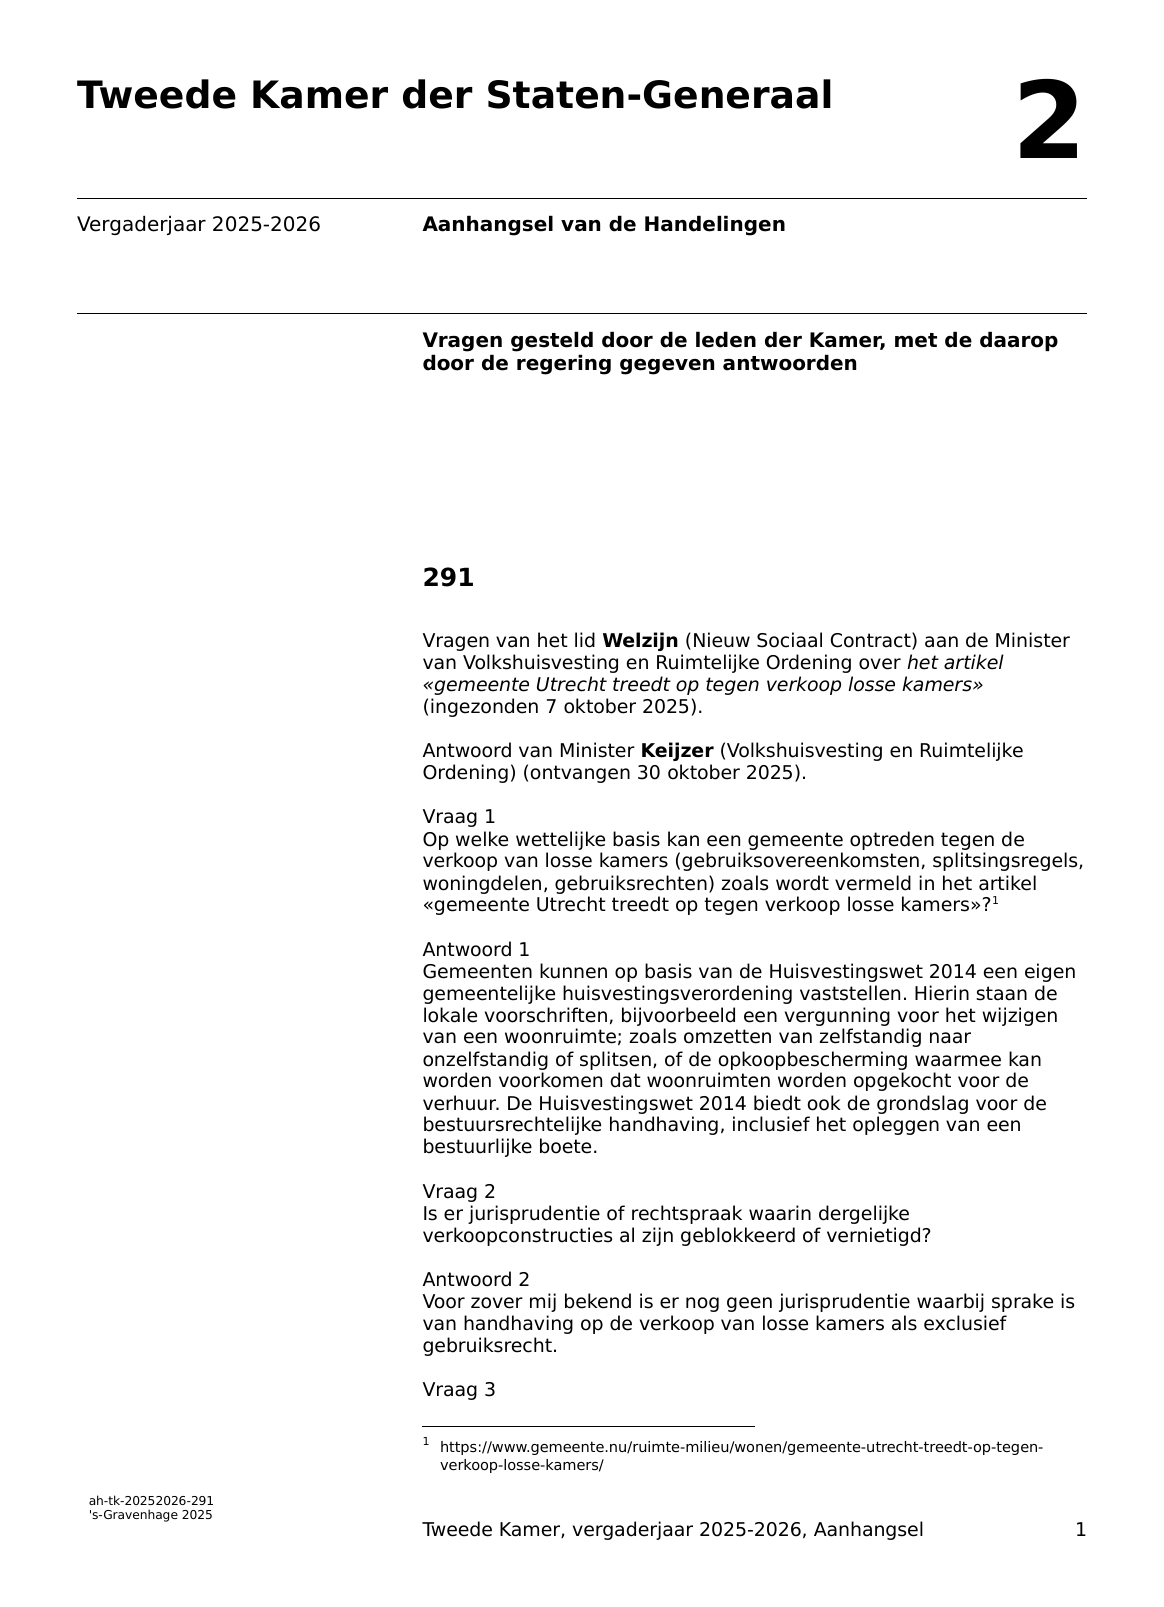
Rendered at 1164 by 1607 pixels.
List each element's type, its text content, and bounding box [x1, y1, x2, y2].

table_header Tweede Kamer der Staten-Generaal [77, 59, 886, 198]
text Vraag 1 [422, 806, 1087, 828]
text https://www.gemeente.nu/ruimte-milieu/wonen/gemeente-utrecht-treedt-op-tegen-verkoop-losse-kamers/ [422, 1435, 1087, 1474]
table_cell Aanhangsel van de Handelingen [422, 199, 1087, 313]
text Vraag 2 [422, 1181, 1087, 1202]
text Is er jurisprudentie of rechtspraak waarin dergelijke verkoopconstructies al zijn geblokkeerd of vernietigd? [422, 1202, 1087, 1246]
text Voor zover mij bekend is er nog geen jurisprudentie waarbij sprake is van handhaving op de verkoop van losse kamers als exclusief gebruiksrecht. [422, 1291, 1087, 1357]
text Vraag 3 [422, 1379, 1087, 1401]
table_cell Vragen gesteld door de leden der Kamer, met de daarop door de regering gegeven antwoorden [422, 314, 1087, 375]
text Gemeenten kunnen op basis van de Huisvestingswet 2014 een eigen gemeentelijke huisvestingsverordening vaststellen. Hierin staan de lokale voorschriften, bijvoorbeeld een vergunning voor het wijzigen van een woonruimte; zoals omzetten van zelfstandig naar onzelfstandig of splitsen, of de opkoopbescherming waarmee kan worden voorkomen dat woonruimten worden opgekocht voor de verhuur. De Huisvestingswet 2014 biedt ook de grondslag voor de bestuursrechtelijke handhaving, inclusief het opleggen van een bestuurlijke boete. [422, 961, 1087, 1158]
table_header 2 [886, 59, 1087, 198]
table_cell Vergaderjaar 2025-2026 [77, 199, 422, 313]
text Antwoord van Minister Keijzer (Volkshuisvesting en Ruimtelijke Ordening) (ontvangen 30 oktober 2025). [422, 740, 1087, 784]
text Antwoord 2 [422, 1269, 1087, 1291]
table_cell [77, 314, 422, 375]
text Op welke wettelijke basis kan een gemeente optreden tegen de verkoop van losse kamers (gebruiksovereenkomsten, splitsingsregels, woningdelen, gebruiksrechten) zoals wordt vermeld in het artikel «gemeente Utrecht treedt op tegen verkoop losse kamers»? [422, 828, 1087, 916]
text ah-tk-20252026-291 [88, 1494, 323, 1508]
text 291 [422, 563, 1087, 592]
text Vragen van het lid Welzijn (Nieuw Sociaal Contract) aan de Minister van Volkshuisvesting en Ruimtelijke Ordening over het artikel «gemeente Utrecht treedt op tegen verkoop losse kamers» (ingezonden 7 oktober 2025). [422, 630, 1087, 718]
text 's-Gravenhage 2025 [88, 1508, 323, 1522]
text Antwoord 1 [422, 938, 1087, 961]
